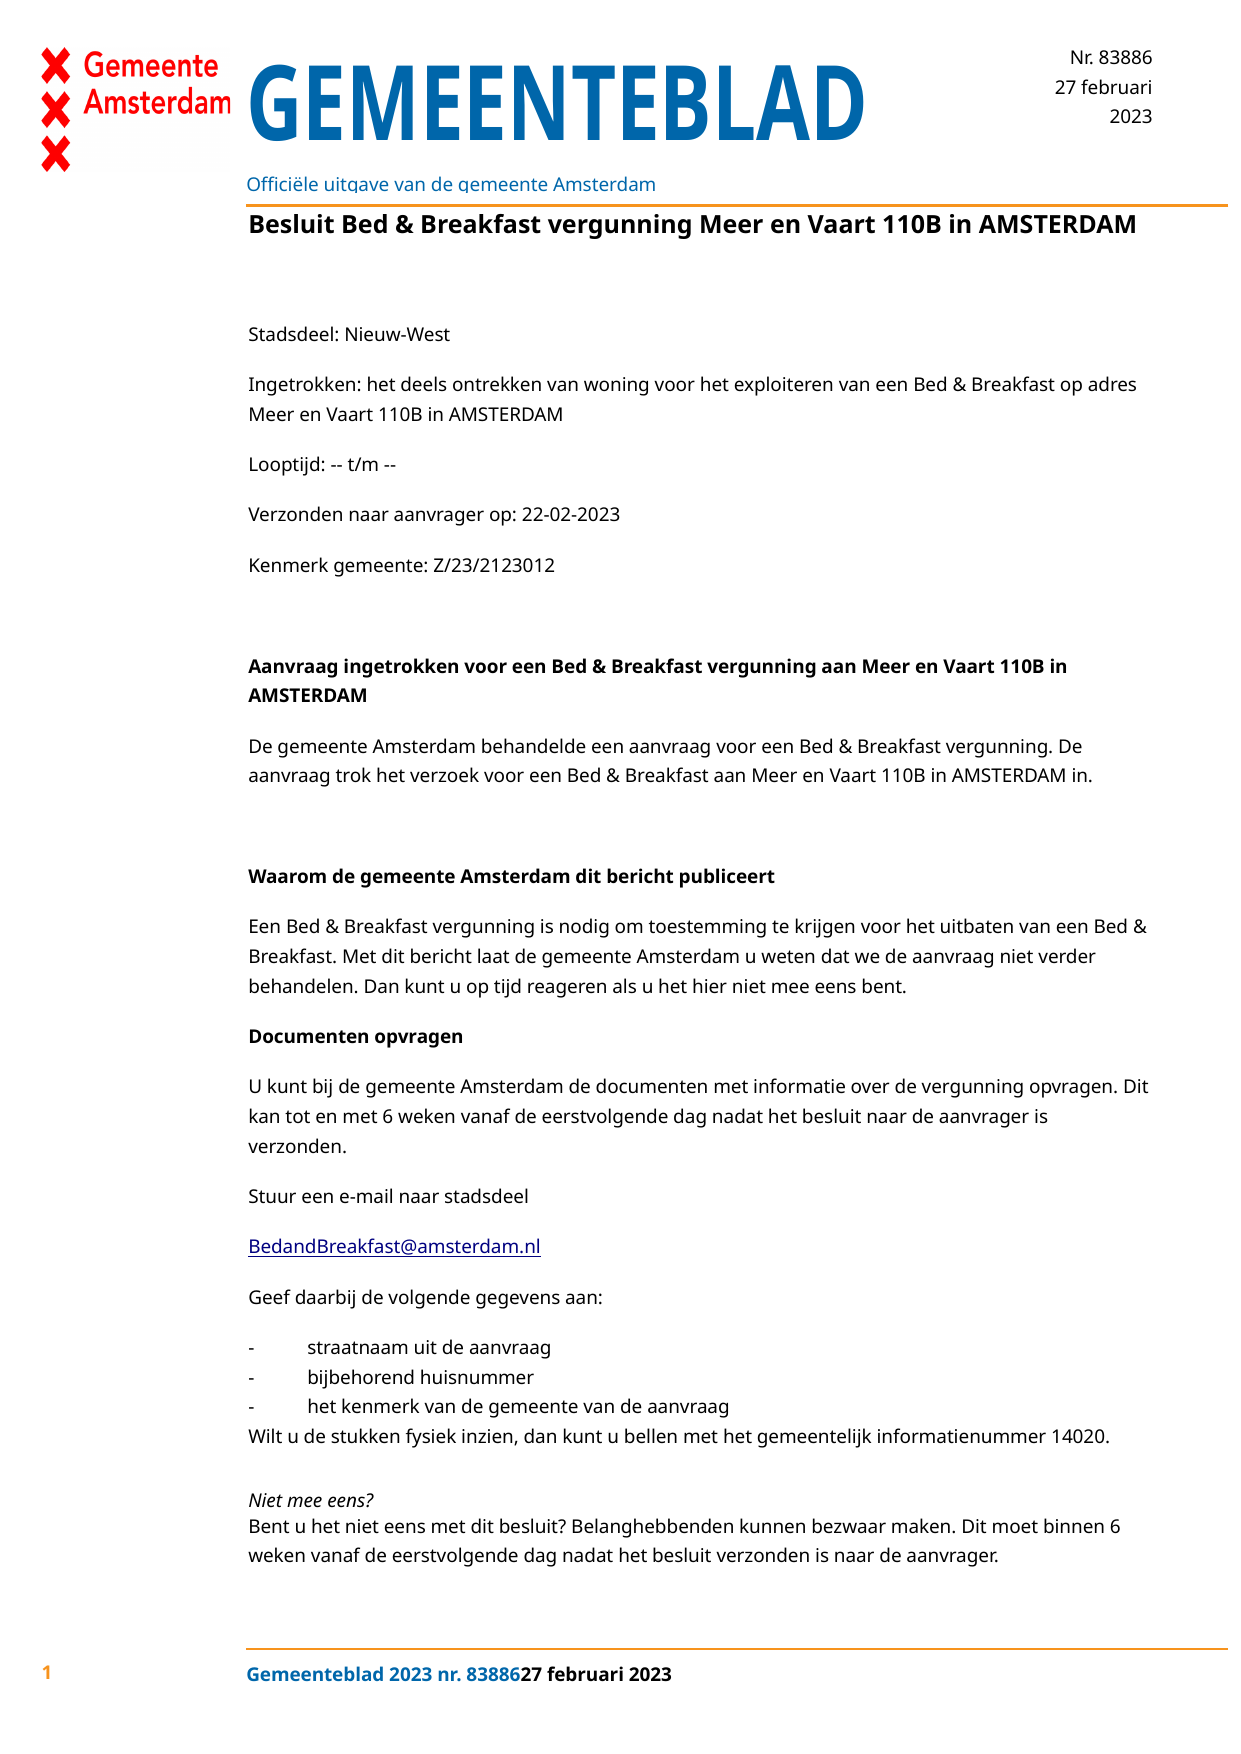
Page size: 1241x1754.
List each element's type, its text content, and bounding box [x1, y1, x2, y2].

text Stadsdeel: Nieuw-West [248, 321, 1152, 346]
text Wilt u de stukken fysiek inzien, dan kunt u bellen met het gemeentelijk informatienummer 14020. [248, 1423, 1152, 1449]
text De gemeente Amsterdam behandelde een aanvraag voor een Bed & Breakfast vergunning. De aanvraag trok het verzoek voor een Bed & Breakfast aan Meer en Vaart 110B in AMSTERDAM in. [248, 733, 1152, 788]
text Geef daarbij de volgende gegevens aan: [248, 1284, 1152, 1310]
text Looptijd: -- t/m -- [248, 451, 1152, 477]
list bijbehorend huisnummer [248, 1364, 1152, 1390]
text Niet mee eens? [248, 1487, 1152, 1513]
text BedandBreakfast@amsterdam.nl [248, 1234, 1152, 1259]
text Bent u het niet eens met dit besluit? Belanghebbenden kunnen bezwaar maken. Dit moet binnen 6 weken vanaf de eerstvolgende dag nadat het besluit verzonden is naar de aanvrager. [248, 1513, 1152, 1568]
text Waarom de gemeente Amsterdam dit bericht publiceert [248, 863, 1152, 889]
text Verzonden naar aanvrager op: 22-02-2023 [248, 502, 1152, 527]
text Stuur een e-mail naar stadsdeel [248, 1183, 1152, 1209]
text Documenten opvragen [248, 1023, 1152, 1049]
text U kunt bij de gemeente Amsterdam de documenten met informatie over de vergunning opvragen. Dit kan tot en met 6 weken vanaf de eerstvolgende dag nadat het besluit naar de aanvrager is verzonden. [248, 1074, 1152, 1158]
text Ingetrokken: het deels ontrekken van woning voor het exploiteren van een Bed & Breakfast op adres Meer en Vaart 110B in AMSTERDAM [248, 371, 1152, 426]
text Besluit Bed & Breakfast vergunning Meer en Vaart 110B in AMSTERDAM [248, 207, 1152, 241]
list het kenmerk van de gemeente van de aanvraag [248, 1394, 1152, 1419]
text Kenmerk gemeente: Z/23/2123012 [248, 552, 1152, 578]
picture [41, 47, 231, 172]
text Een Bed & Breakfast vergunning is nodig om toestemming te krijgen voor het uitbaten van een Bed & Breakfast. Met dit bericht laat de gemeente Amsterdam u weten dat we de aanvraag niet verder behandelen. Dan kunt u op tijd reageren als u het hier niet mee eens bent. [248, 914, 1152, 998]
list straatnaam uit de aanvraag [248, 1334, 1152, 1360]
text Aanvraag ingetrokken voor een Bed & Breakfast vergunning aan Meer en Vaart 110B in AMSTERDAM [248, 653, 1152, 708]
